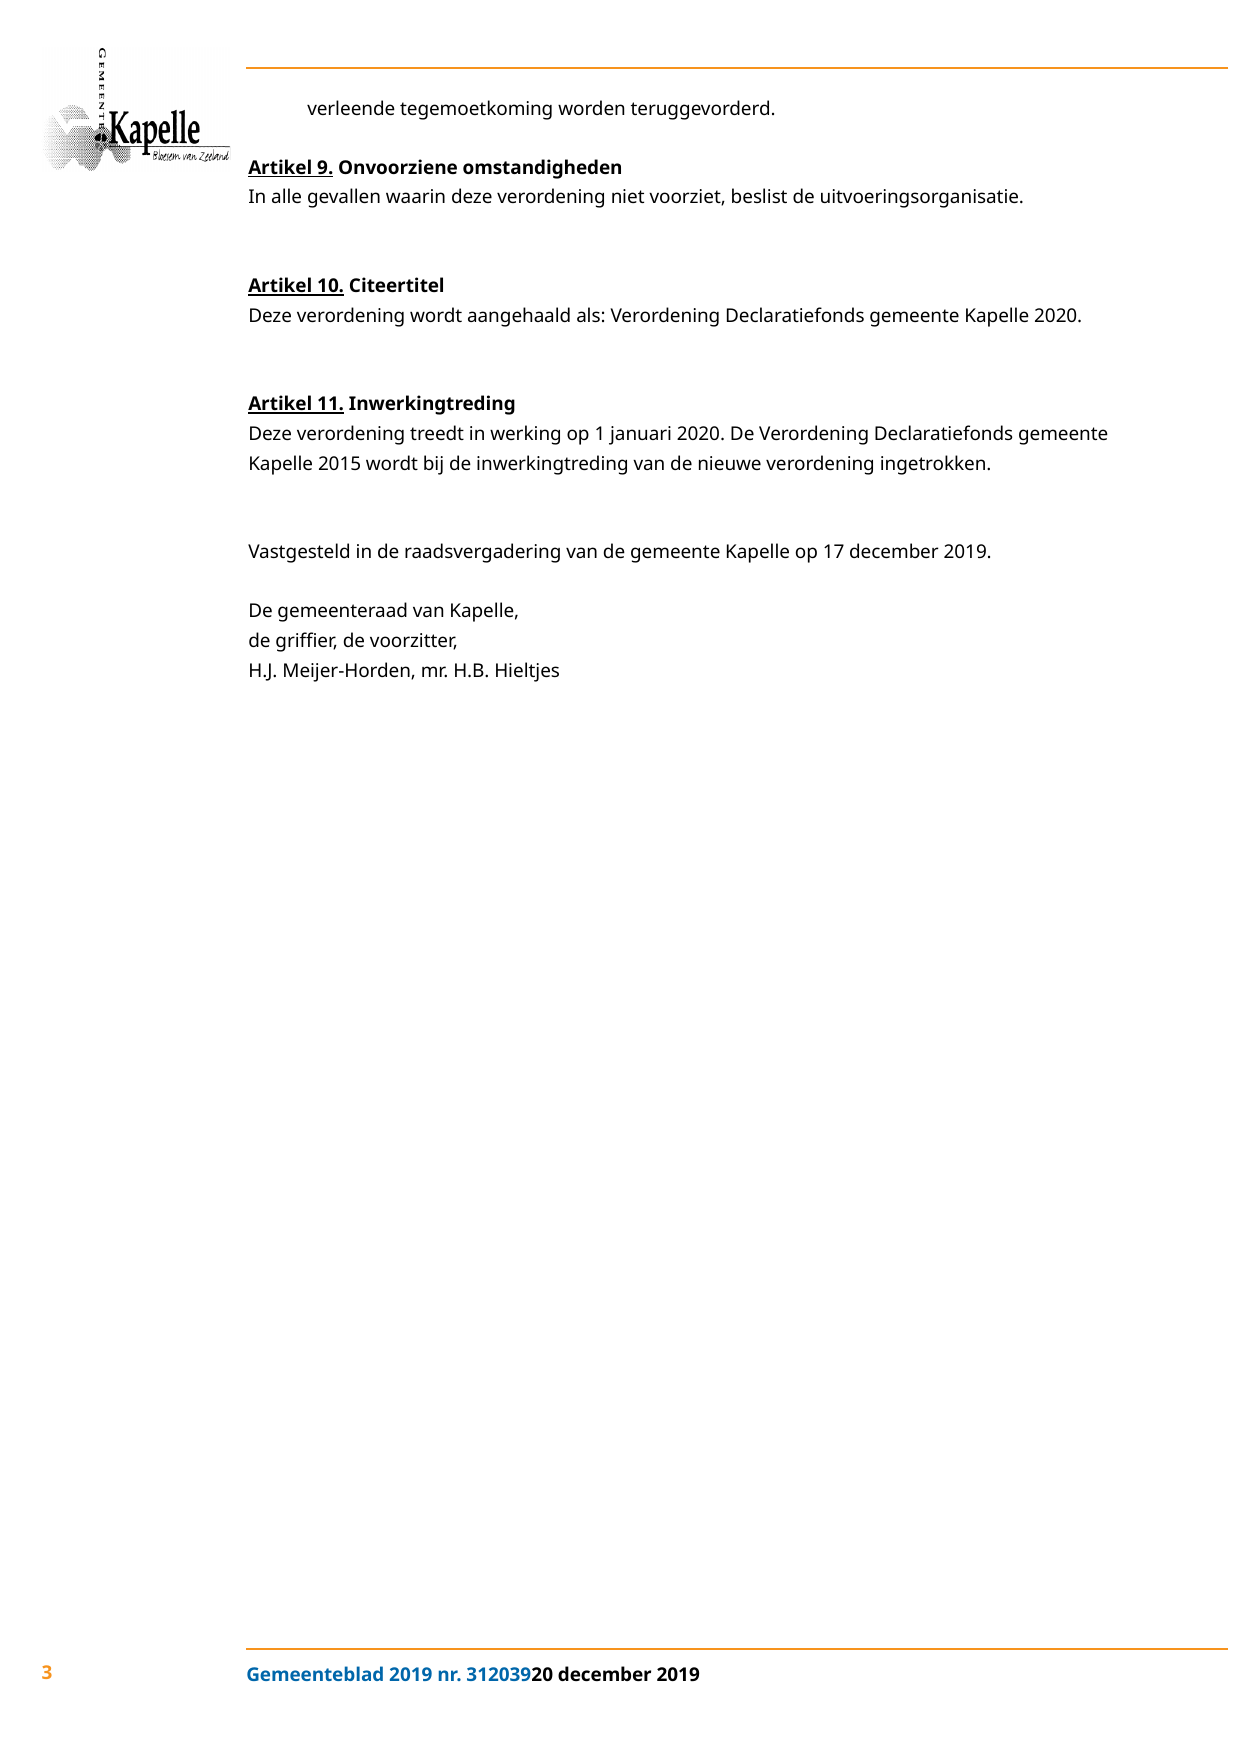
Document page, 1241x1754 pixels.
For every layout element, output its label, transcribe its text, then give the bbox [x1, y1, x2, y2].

text De gemeenteraad van Kapelle, [248, 598, 1152, 623]
text In alle gevallen waarin deze verordening niet voorziet, beslist de uitvoeringsorganisatie. [248, 183, 1152, 209]
picture [41, 47, 231, 172]
list verleende tegemoetkoming worden teruggevorderd. [248, 95, 1152, 121]
text Deze verordening wordt aangehaald als: Verordening Declaratiefonds gemeente Kapelle 2020. [248, 302, 1152, 328]
text Vastgesteld in de raadsvergadering van de gemeente Kapelle op 17 december 2019. [248, 538, 1152, 564]
text Deze verordening treedt in werking op 1 januari 2020. De Verordening Declaratiefonds gemeente Kapelle 2015 wordt bij de inwerkingtreding van de nieuwe verordening ingetrokken. [248, 420, 1152, 476]
text Artikel 9. Onvoorziene omstandigheden [248, 154, 1152, 180]
text H.J. Meijer-Horden, mr. H.B. Hieltjes [248, 657, 1152, 683]
text Artikel 10. Citeertitel [248, 272, 1152, 298]
text Artikel 11. Inwerkingtreding [248, 391, 1152, 416]
text de griffier, de voorzitter, [248, 627, 1152, 653]
